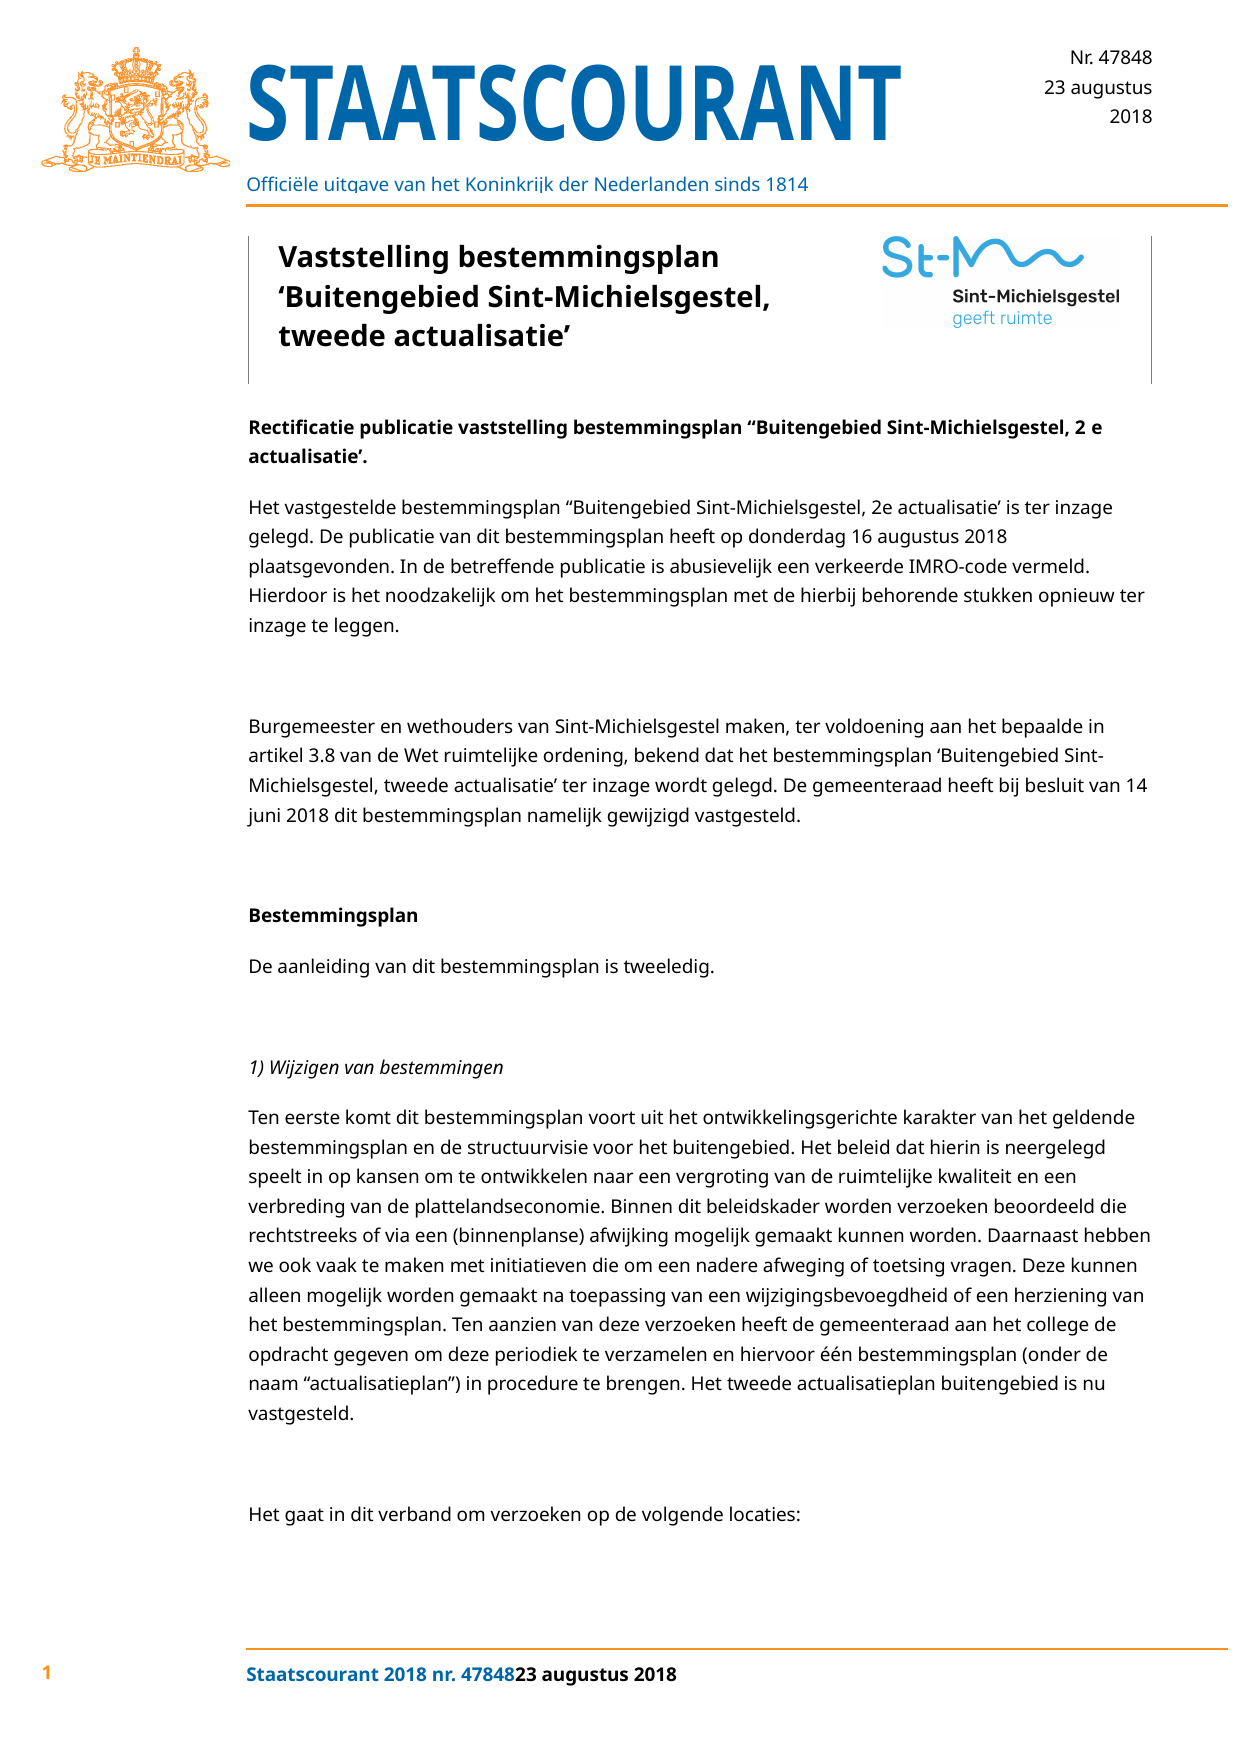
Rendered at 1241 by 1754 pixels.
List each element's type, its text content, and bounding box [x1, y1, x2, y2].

picture [882, 236, 1119, 328]
table_header Vaststelling bestemmingsplan ‘Buitengebied Sint-Michielsgestel, tweede actualisatie’ [249, 236, 850, 384]
table_header [850, 236, 1151, 384]
text Het gaat in dit verband om verzoeken op de volgende locaties: [248, 1501, 1152, 1527]
text 1) Wijzigen van bestemmingen [248, 1054, 1152, 1080]
text Het vastgestelde bestemmingsplan “Buitengebied Sint-Michielsgestel, 2e actualisatie’ is ter inzage gelegd. De publicatie van dit bestemmingsplan heeft op donderdag 16 augustus 2018 plaatsgevonden. In de betreffende publicatie is abusievelijk een verkeerde IMRO-code vermeld. Hierdoor is het noodzakelijk om het bestemmingsplan met de hierbij behorende stukken opnieuw ter inzage te leggen. [248, 494, 1152, 638]
text Bestemmingsplan [248, 903, 1152, 928]
text Rectificatie publicatie vaststelling bestemmingsplan “Buitengebied Sint-Michielsgestel, 2 e actualisatie’. [248, 414, 1152, 469]
text Burgemeester en wethouders van Sint-Michielsgestel maken, ter voldoening aan het bepaalde in artikel 3.8 van de Wet ruimtelijke ordening, bekend dat het bestemmingsplan ‘Buitengebied Sint-Michielsgestel, tweede actualisatie’ ter inzage wordt gelegd. De gemeenteraad heeft bij besluit van 14 juni 2018 dit bestemmingsplan namelijk gewijzigd vastgesteld. [248, 713, 1152, 828]
picture [41, 47, 231, 172]
text De aanleiding van dit bestemmingsplan is tweeledig. [248, 953, 1152, 979]
text Ten eerste komt dit bestemmingsplan voort uit het ontwikkelingsgerichte karakter van het geldende bestemmingsplan en de structuurvisie voor het buitengebied. Het beleid dat hierin is neergelegd speelt in op kansen om te ontwikkelen naar een vergroting van de ruimtelijke kwaliteit en een verbreding van de plattelandseconomie. Binnen dit beleidskader worden verzoeken beoordeeld die rechtstreeks of via een (binnenplanse) afwijking mogelijk gemaakt kunnen worden. Daarnaast hebben we ook vaak te maken met initiatieven die om een nadere afweging of toetsing vragen. Deze kunnen alleen mogelijk worden gemaakt na toepassing van een wijzigingsbevoegdheid of een herziening van het bestemmingsplan. Ten aanzien van deze verzoeken heeft de gemeenteraad aan het college de opdracht gegeven om deze periodiek te verzamelen en hiervoor één bestemmingsplan (onder de naam “actualisatieplan”) in procedure te brengen. Het tweede actualisatieplan buitengebied is nu vastgesteld. [248, 1104, 1152, 1426]
